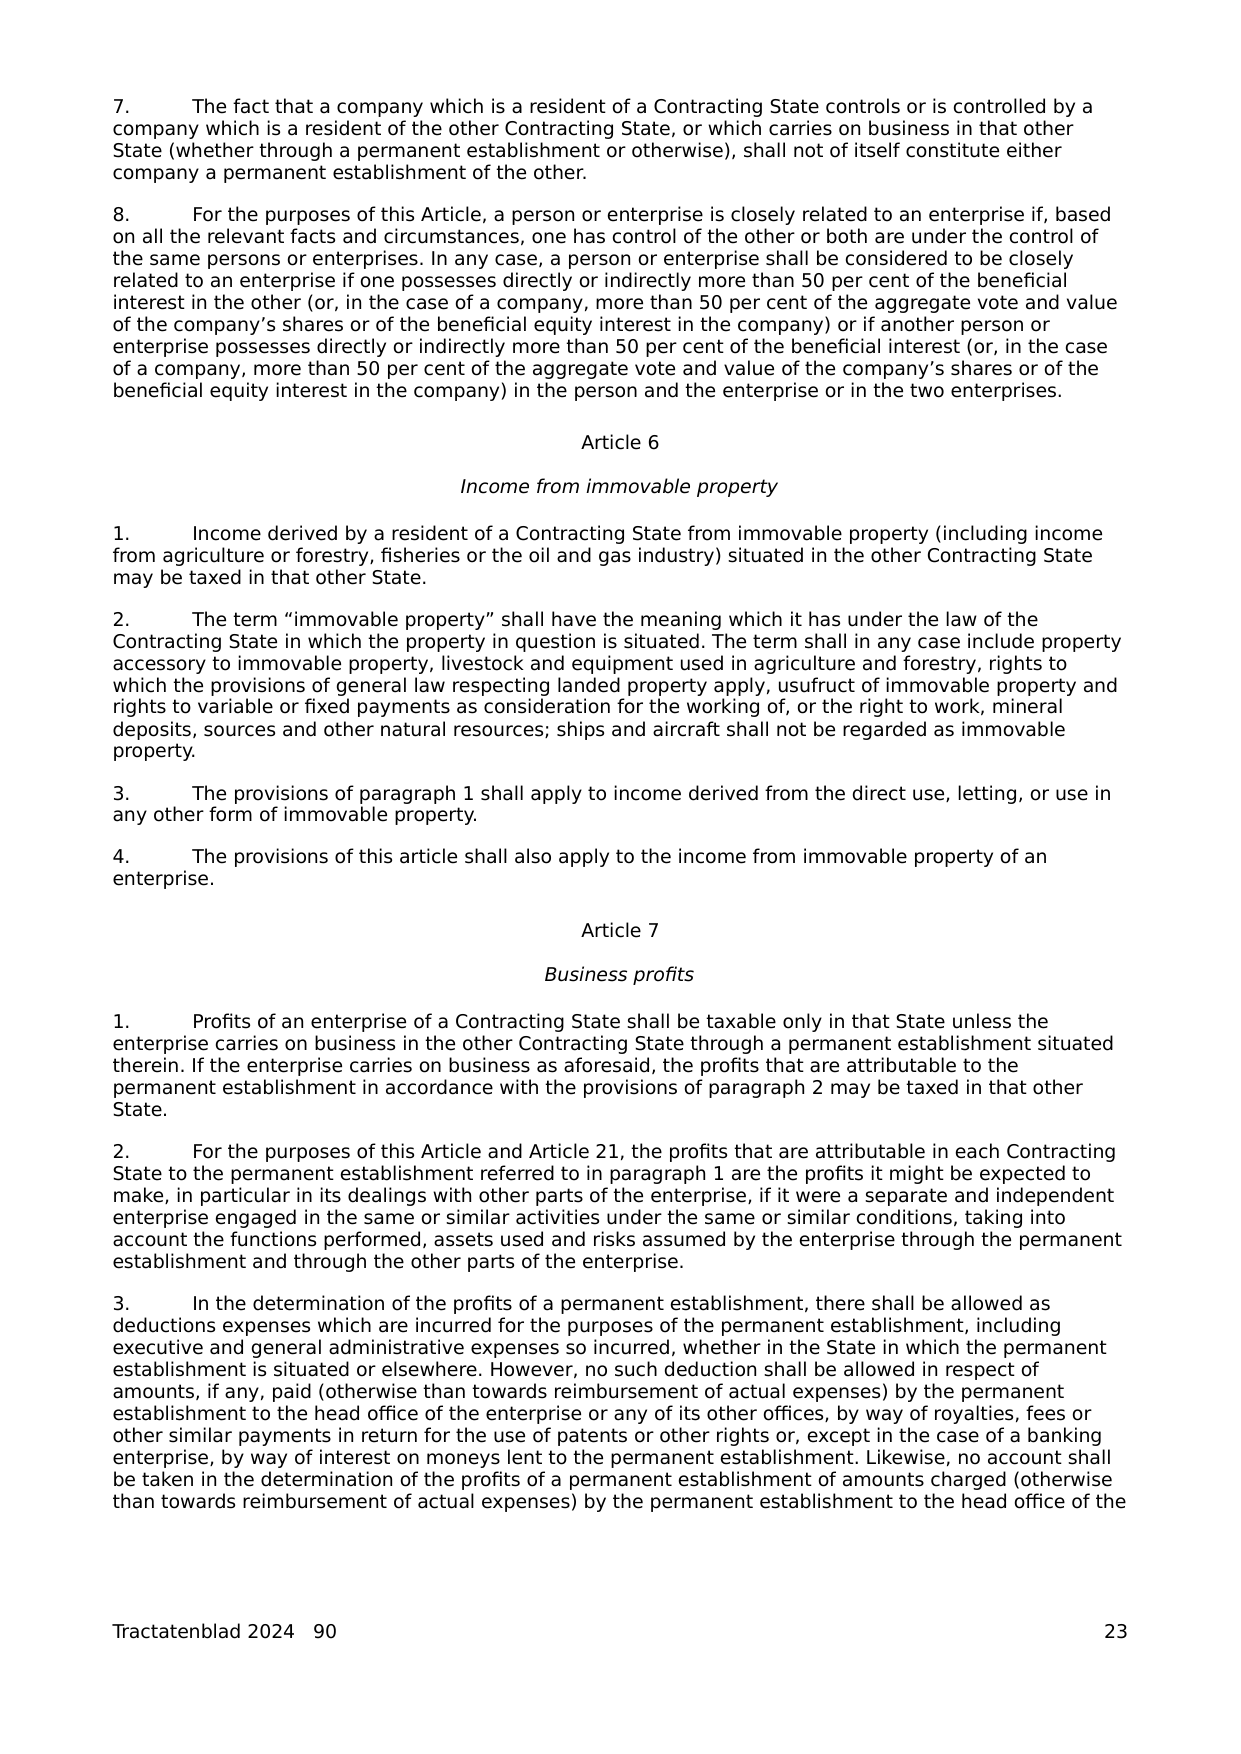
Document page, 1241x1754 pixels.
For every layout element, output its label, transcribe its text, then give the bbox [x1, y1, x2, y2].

text 2. For the purposes of this Article and Article 21, the profits that are attributable in each Contracting State to the permanent establishment referred to in paragraph 1 are the profits it might be expected to make, in particular in its dealings with other parts of the enterprise, if it were a separate and independent enterprise engaged in the same or similar activities under the same or similar conditions, taking into account the functions performed, assets used and risks assumed by the enterprise through the permanent establishment and through the other parts of the enterprise. [112, 1141, 1128, 1273]
subtitle Article 6 Income from immovable property [112, 432, 1128, 498]
subtitle Article 7 Business profits [112, 920, 1128, 986]
text 3. The provisions of paragraph 1 shall apply to income derived from the direct use, letting, or use in any other form of immovable property. [112, 782, 1128, 826]
text 3. In the determination of the profits of a permanent establishment, there shall be allowed as deductions expenses which are incurred for the purposes of the permanent establishment, including executive and general administrative expenses so incurred, whether in the State in which the permanent establishment is situated or elsewhere. However, no such deduction shall be allowed in respect of amounts, if any, paid (otherwise than towards reimbursement of actual expenses) by the permanent establishment to the head office of the enterprise or any of its other offices, by way of royalties, fees or other similar payments in return for the use of patents or other rights or, except in the case of a banking enterprise, by way of interest on moneys lent to the permanent establishment. Likewise, no account shall be taken in the determination of the profits of a permanent establishment of amounts charged (otherwise than towards reimbursement of actual expenses) by the permanent establishment to the head office of the [112, 1293, 1128, 1513]
text 1. Profits of an enterprise of a Contracting State shall be taxable only in that State unless the enterprise carries on business in the other Contracting State through a permanent establishment situated therein. If the enterprise carries on business as aforesaid, the profits that are attributable to the permanent establishment in accordance with the provisions of paragraph 2 may be taxed in that other State. [112, 1011, 1128, 1121]
text 4. The provisions of this article shall also apply to the income from immovable property of an enterprise. [112, 846, 1128, 890]
text 2. The term “immovable property” shall have the meaning which it has under the law of the Contracting State in which the property in question is situated. The term shall in any case include property accessory to immovable property, livestock and equipment used in agriculture and forestry, rights to which the provisions of general law respecting landed property apply, usufruct of immovable property and rights to variable or fixed payments as consideration for the working of, or the right to work, mineral deposits, sources and other natural resources; ships and aircraft shall not be regarded as immovable property. [112, 608, 1128, 762]
text 1. Income derived by a resident of a Contracting State from immovable property (including income from agriculture or forestry, fisheries or the oil and gas industry) situated in the other Contracting State may be taxed in that other State. [112, 523, 1128, 588]
text 7. The fact that a company which is a resident of a Contracting State controls or is controlled by a company which is a resident of the other Contracting State, or which carries on business in that other State (whether through a permanent establishment or otherwise), shall not of itself constitute either company a permanent establishment of the other. [112, 96, 1128, 184]
text 8. For the purposes of this Article, a person or enterprise is closely related to an enterprise if, based on all the relevant facts and circumstances, one has control of the other or both are under the control of the same persons or enterprises. In any case, a person or enterprise shall be considered to be closely related to an enterprise if one possesses directly or indirectly more than 50 per cent of the beneficial interest in the other (or, in the case of a company, more than 50 per cent of the aggregate vote and value of the company’s shares or of the beneficial equity interest in the company) or if another person or enterprise possesses directly or indirectly more than 50 per cent of the beneficial interest (or, in the case of a company, more than 50 per cent of the aggregate vote and value of the company’s shares or of the beneficial equity interest in the company) in the person and the enterprise or in the two enterprises. [112, 204, 1128, 402]
